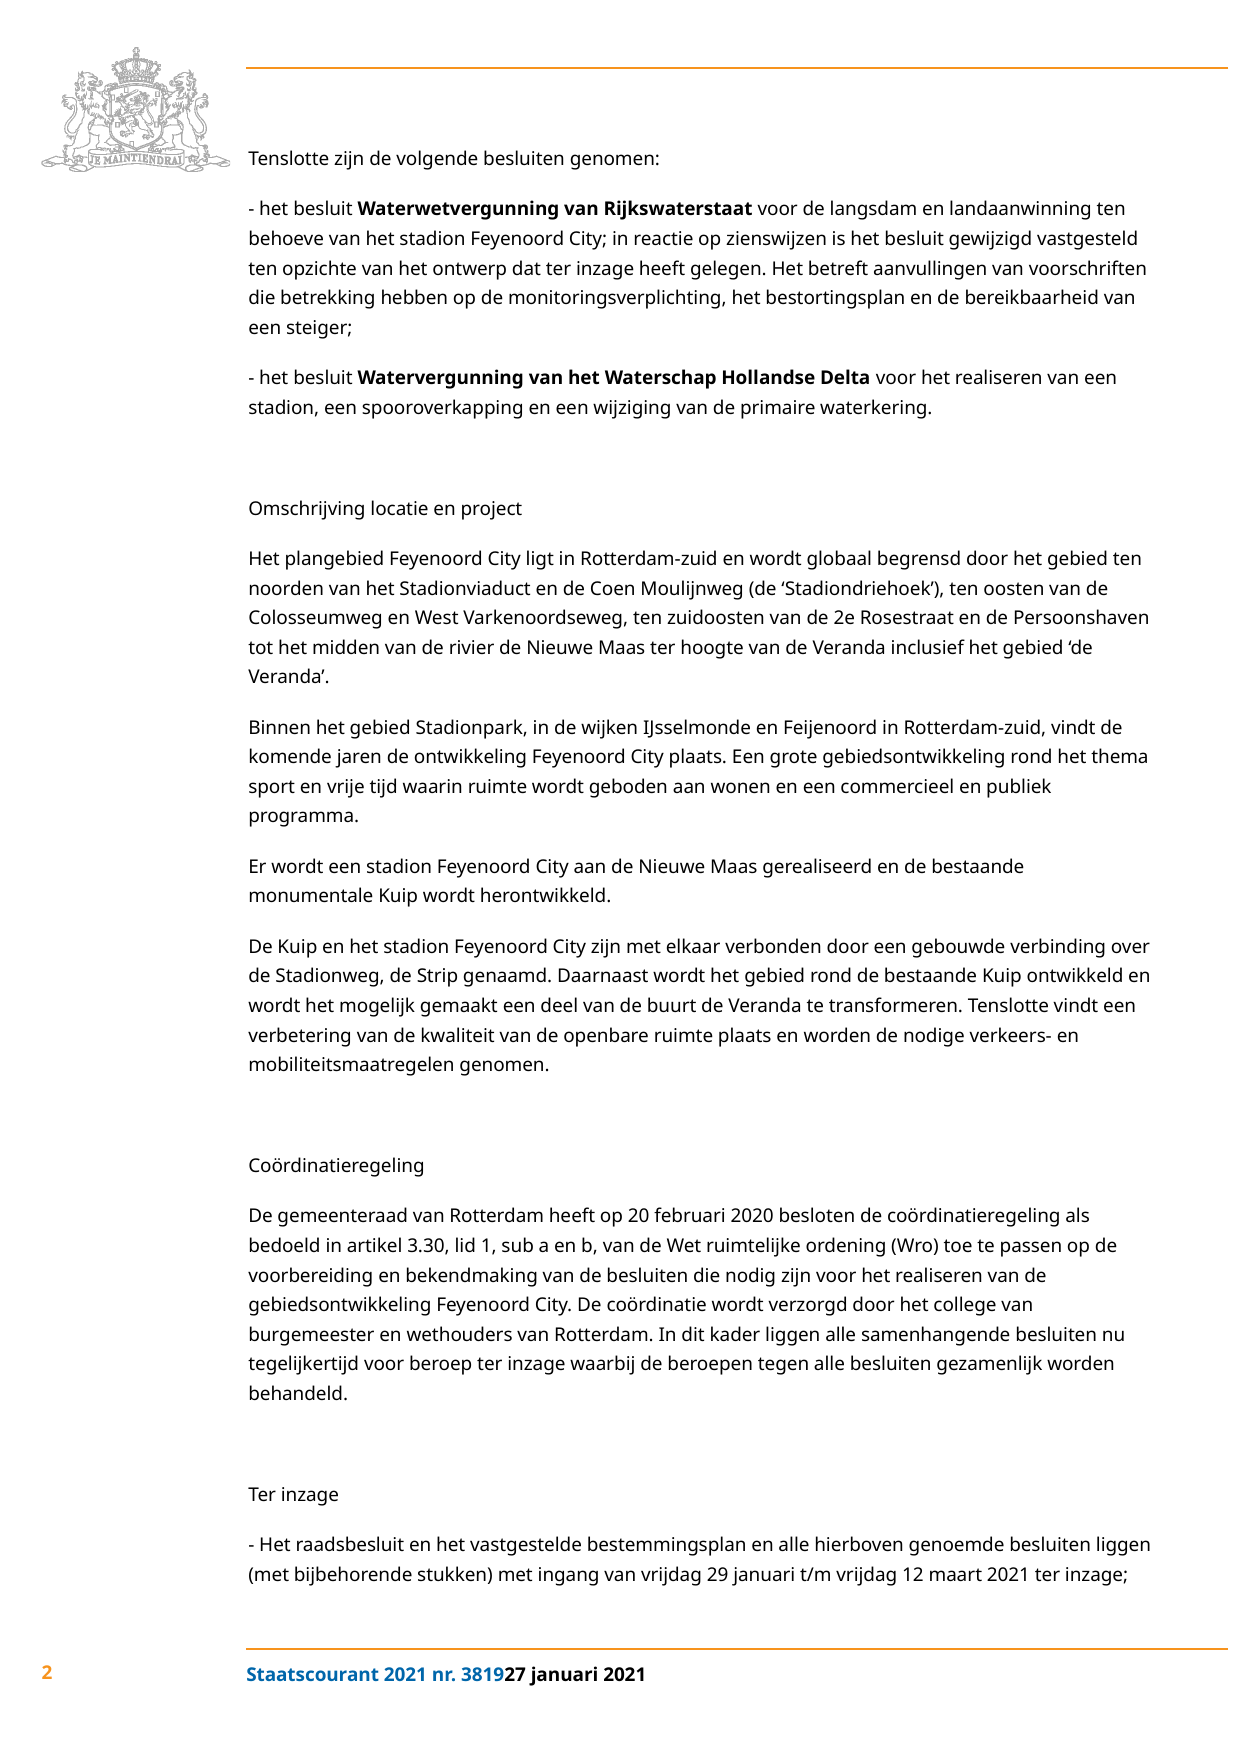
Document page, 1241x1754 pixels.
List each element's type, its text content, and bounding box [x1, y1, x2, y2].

text Er wordt een stadion Feyenoord City aan de Nieuwe Maas gerealiseerd en de bestaande monumentale Kuip wordt herontwikkeld. [248, 853, 1152, 908]
text Coördinatieregeling [248, 1152, 1152, 1178]
text Tenslotte zijn de volgende besluiten genomen: [248, 145, 1152, 171]
text - Het raadsbesluit en het vastgestelde bestemmingsplan en alle hierboven genoemde besluiten liggen (met bijbehorende stukken) met ingang van vrijdag 29 januari t/m vrijdag 12 maart 2021 ter inzage; [248, 1531, 1152, 1587]
picture [41, 47, 231, 172]
text - het besluit Waterwetvergunning van Rijkswaterstaat voor de langsdam en landaanwinning ten behoeve van het stadion Feyenoord City; in reactie op zienswijzen is het besluit gewijzigd vastgesteld ten opzichte van het ontwerp dat ter inzage heeft gelegen. Het betreft aanvullingen van voorschriften die betrekking hebben op de monitoringsverplichting, het bestortingsplan en de bereikbaarheid van een steiger; [248, 196, 1152, 340]
text Omschrijving locatie en project [248, 495, 1152, 521]
text Binnen het gebied Stadionpark, in de wijken IJsselmonde en Feijenoord in Rotterdam-zuid, vindt de komende jaren de ontwikkeling Feyenoord City plaats. Een grote gebiedsontwikkeling rond het thema sport en vrije tijd waarin ruimte wordt geboden aan wonen en een commercieel en publiek programma. [248, 714, 1152, 828]
text De Kuip en het stadion Feyenoord City zijn met elkaar verbonden door een gebouwde verbinding over de Stadionweg, de Strip genaamd. Daarnaast wordt het gebied rond de bestaande Kuip ontwikkeld en wordt het mogelijk gemaakt een deel van de buurt de Veranda te transformeren. Tenslotte vindt een verbetering van de kwaliteit van de openbare ruimte plaats en worden de nodige verkeers- en mobiliteitsmaatregelen genomen. [248, 933, 1152, 1077]
text Het plangebied Feyenoord City ligt in Rotterdam-zuid en wordt globaal begrensd door het gebied ten noorden van het Stadionviaduct en de Coen Moulijnweg (de ‘Stadiondriehoek’), ten oosten van de Colosseumweg en West Varkenoordseweg, ten zuidoosten van de 2e Rosestraat en de Persoonshaven tot het midden van de rivier de Nieuwe Maas ter hoogte van de Veranda inclusief het gebied ‘de Veranda’. [248, 545, 1152, 689]
text Ter inzage [248, 1481, 1152, 1507]
text De gemeenteraad van Rotterdam heeft op 20 februari 2020 besloten de coördinatieregeling als bedoeld in artikel 3.30, lid 1, sub a en b, van de Wet ruimtelijke ordening (Wro) toe te passen op de voorbereiding en bekendmaking van de besluiten die nodig zijn voor het realiseren van de gebiedsontwikkeling Feyenoord City. De coördinatie wordt verzorgd door het college van burgemeester en wethouders van Rotterdam. In dit kader liggen alle samenhangende besluiten nu tegelijkertijd voor beroep ter inzage waarbij de beroepen tegen alle besluiten gezamenlijk worden behandeld. [248, 1203, 1152, 1406]
text - het besluit Watervergunning van het Waterschap Hollandse Delta voor het realiseren van een stadion, een spooroverkapping en een wijziging van de primaire waterkering. [248, 364, 1152, 420]
